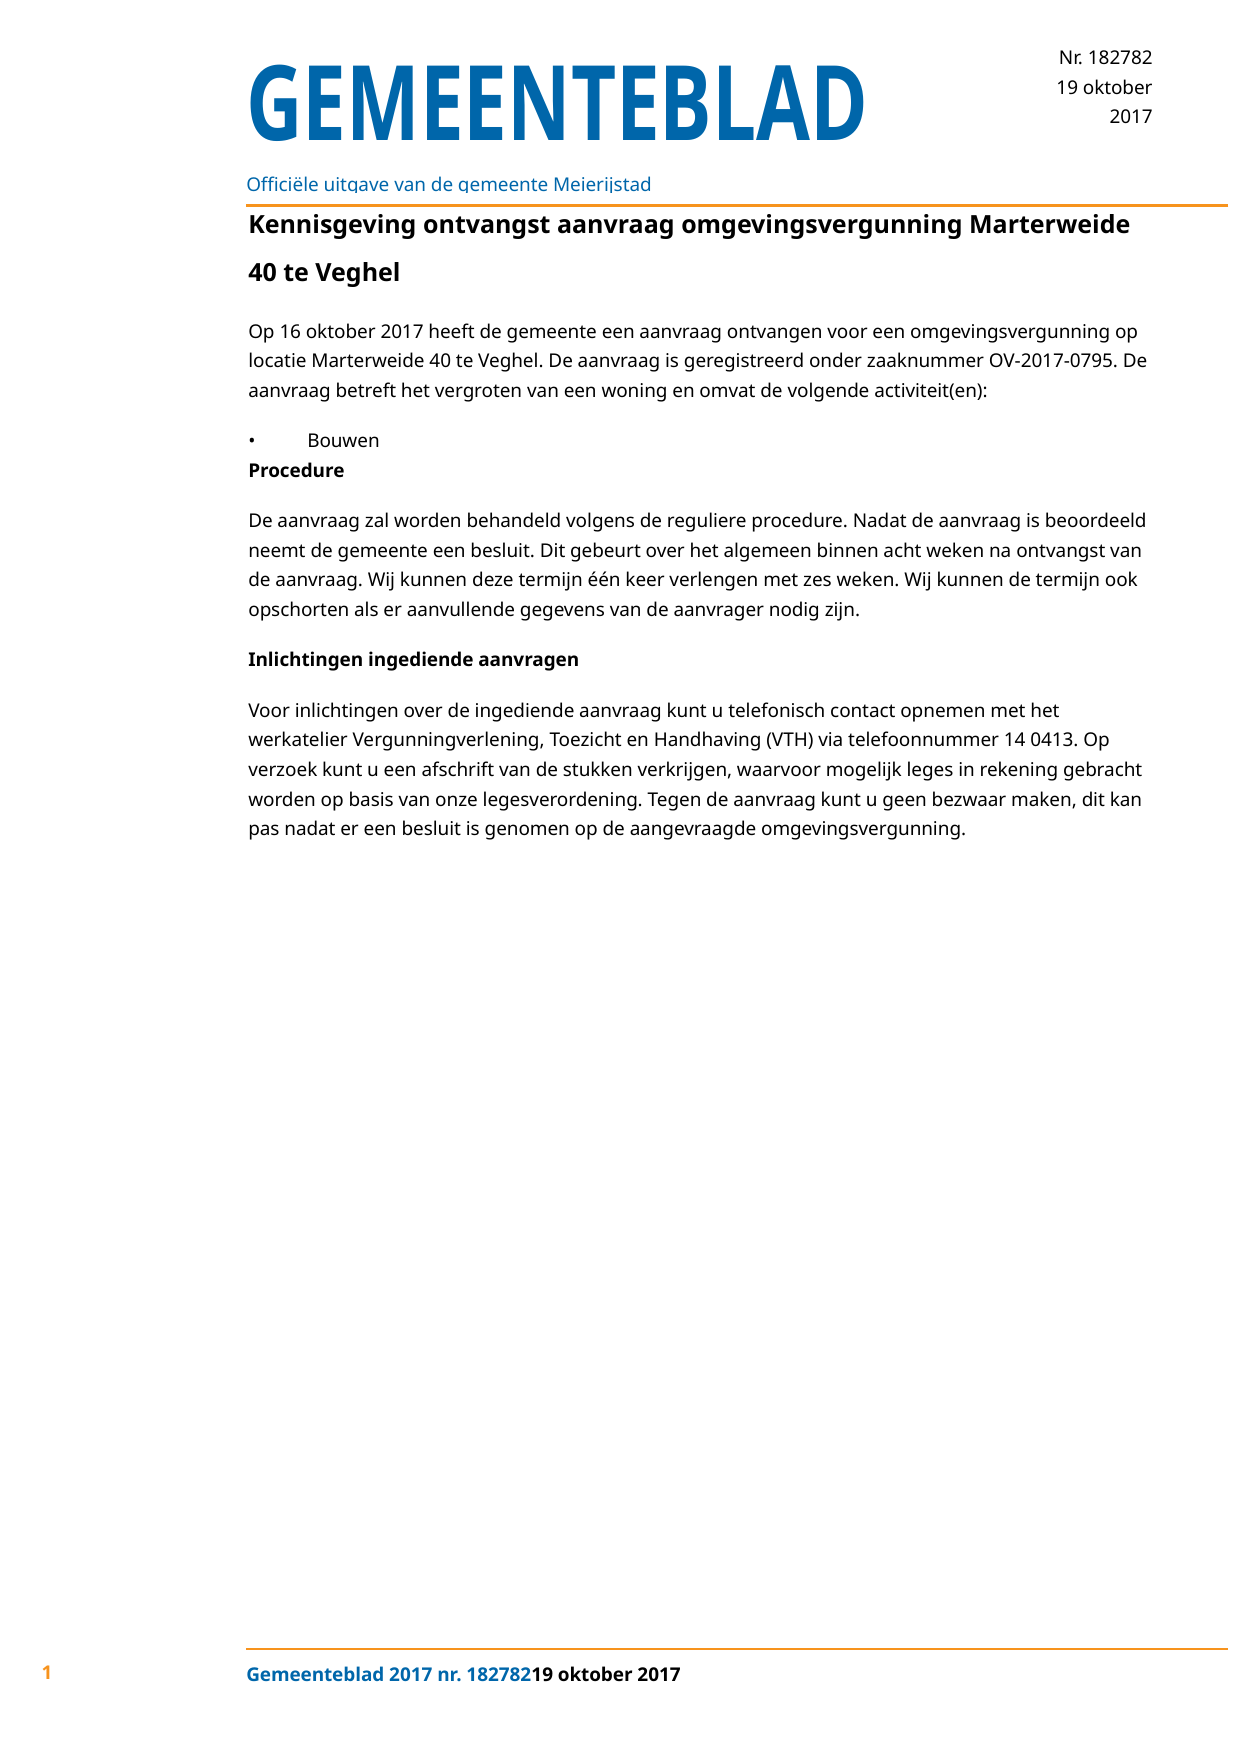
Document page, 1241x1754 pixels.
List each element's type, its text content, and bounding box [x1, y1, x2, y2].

text Voor inlichtingen over de ingediende aanvraag kunt u telefonisch contact opnemen met het werkatelier Vergunningverlening, Toezicht en Handhaving (VTH) via telefoonnummer 14 0413. Op verzoek kunt u een afschrift van de stukken verkrijgen, waarvoor mogelijk leges in rekening gebracht worden op basis van onze legesverordening. Tegen de aanvraag kunt u geen bezwaar maken, dit kan pas nadat er een besluit is genomen op de aangevraagde omgevingsvergunning. [248, 697, 1152, 841]
text De aanvraag zal worden behandeld volgens de reguliere procedure. Nadat de aanvraag is beoordeeld neemt de gemeente een besluit. Dit gebeurt over het algemeen binnen acht weken na ontvangst van de aanvraag. Wij kunnen deze termijn één keer verlengen met zes weken. Wij kunnen de termijn ook opschorten als er aanvullende gegevens van de aanvrager nodig zijn. [248, 507, 1152, 622]
text Kennisgeving ontvangst aanvraag omgevingsvergunning Marterweide 40 te Veghel [248, 207, 1152, 288]
picture [41, 47, 231, 172]
text Op 16 oktober 2017 heeft de gemeente een aanvraag ontvangen voor een omgevingsvergunning op locatie Marterweide 40 te Veghel. De aanvraag is geregistreerd onder zaaknummer OV-2017-0795. De aanvraag betreft het vergroten van een woning en omvat de volgende activiteit(en): [248, 318, 1152, 403]
text Inlichtingen ingediende aanvragen [248, 647, 1152, 672]
list Bouwen [248, 427, 1152, 453]
text Procedure [248, 457, 1152, 483]
